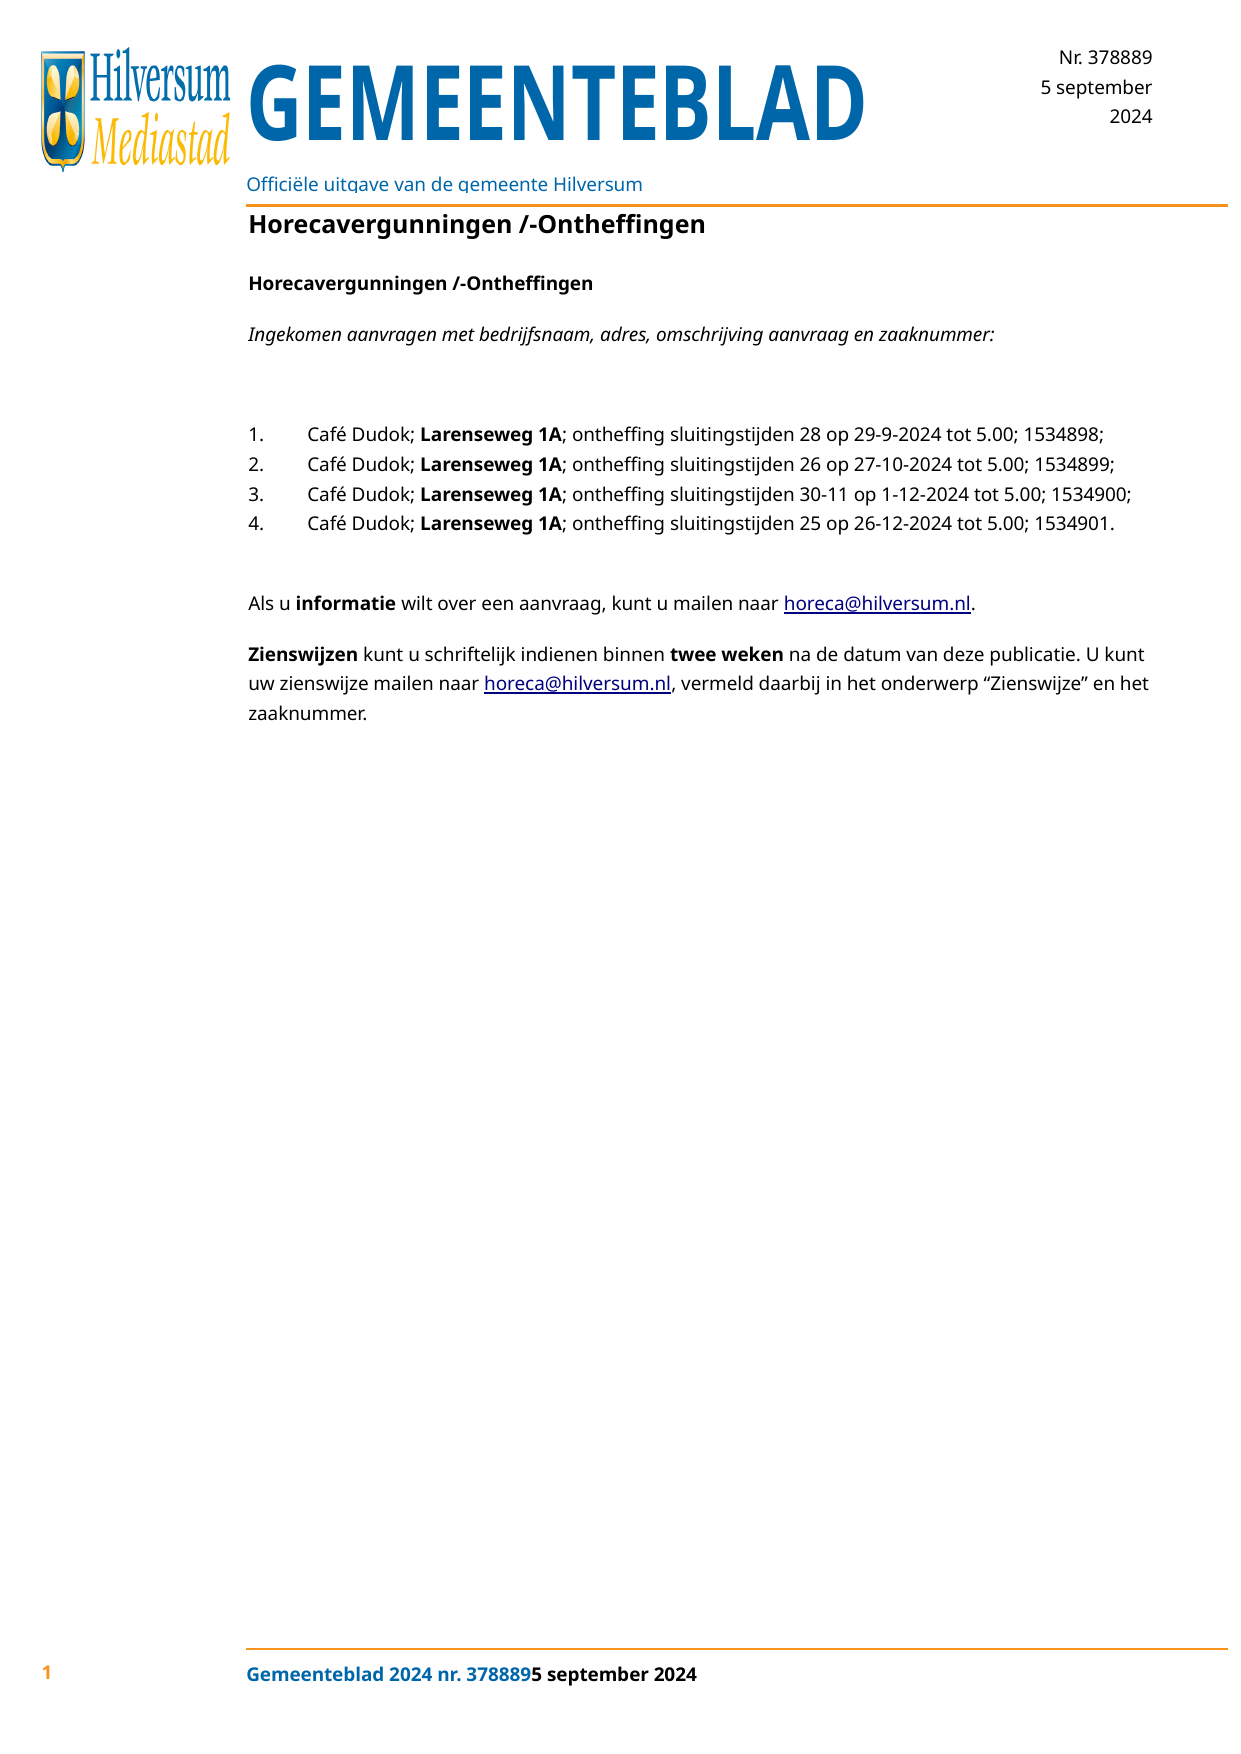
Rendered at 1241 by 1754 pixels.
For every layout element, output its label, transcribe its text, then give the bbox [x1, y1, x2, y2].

picture [41, 47, 231, 172]
list Café Dudok; Larenseweg 1A; ontheffing sluitingstijden 25 op 26-12-2024 tot 5.00; 1534901. [248, 510, 1152, 536]
text Horecavergunningen /-Ontheffingen [248, 207, 1152, 241]
list Café Dudok; Larenseweg 1A; ontheffing sluitingstijden 28 op 29-9-2024 tot 5.00; 1534898; [248, 422, 1152, 447]
text Horecavergunningen /-Ontheffingen [248, 270, 1152, 296]
text Als u informatie wilt over een aanvraag, kunt u mailen naar horeca@hilversum.nl. [248, 590, 1152, 616]
text Zienswijzen kunt u schriftelijk indienen binnen twee weken na de datum van deze publicatie. U kunt uw zienswijze mailen naar horeca@hilversum.nl, vermeld daarbij in het onderwerp “Zienswijze” en het zaaknummer. [248, 641, 1152, 726]
list Café Dudok; Larenseweg 1A; ontheffing sluitingstijden 26 op 27-10-2024 tot 5.00; 1534899; [248, 451, 1152, 477]
text Ingekomen aanvragen met bedrijfsnaam, adres, omschrijving aanvraag en zaaknummer: [248, 321, 1152, 346]
list Café Dudok; Larenseweg 1A; ontheffing sluitingstijden 30-11 op 1-12-2024 tot 5.00; 1534900; [248, 481, 1152, 506]
